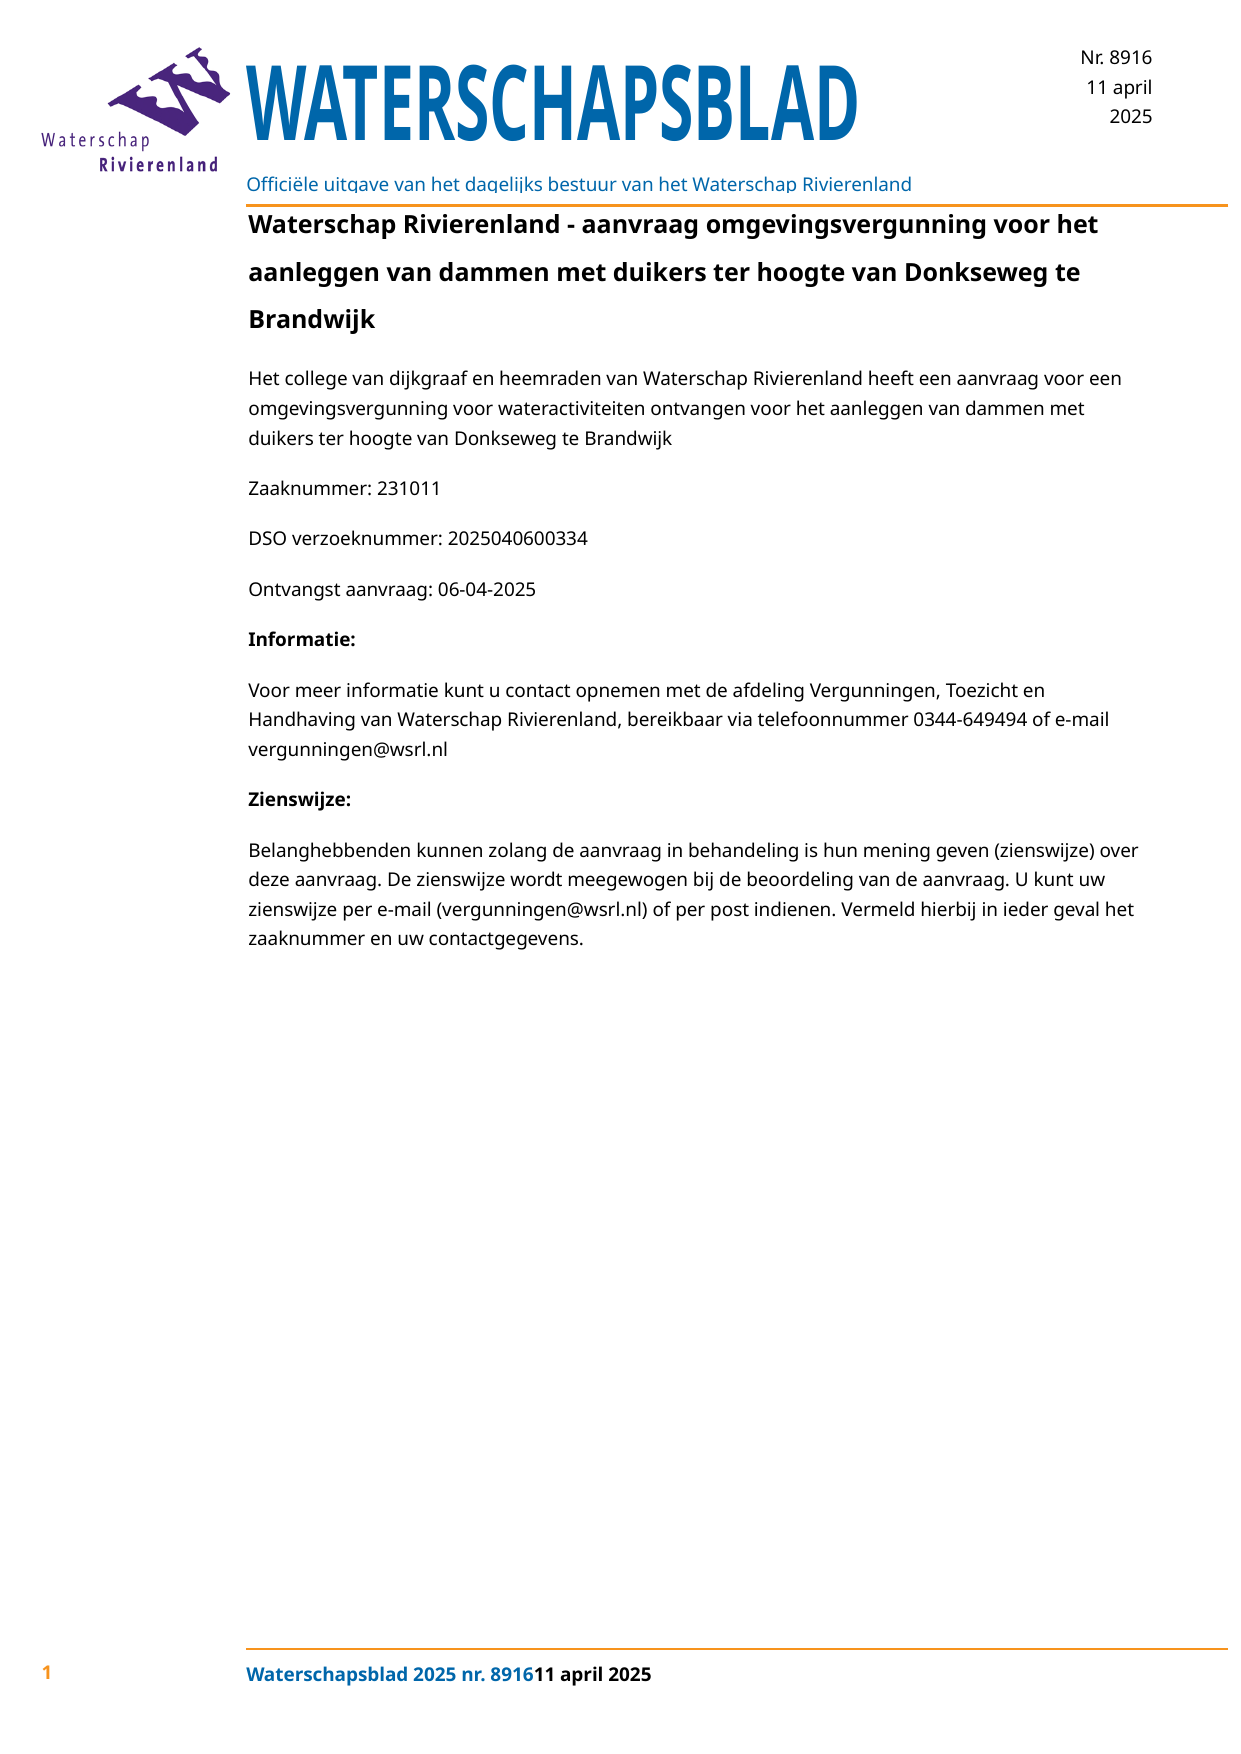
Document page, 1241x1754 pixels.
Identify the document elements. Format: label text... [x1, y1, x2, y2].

text Het college van dijkgraaf en heemraden van Waterschap Rivierenland heeft een aanvraag voor een omgevingsvergunning voor wateractiviteiten ontvangen voor het aanleggen van dammen met duikers ter hoogte van Donkseweg te Brandwijk [248, 366, 1152, 450]
picture [41, 47, 231, 172]
text Informatie: [248, 626, 1152, 652]
text Zaaknummer: 231011 [248, 475, 1152, 501]
text Waterschap Rivierenland - aanvraag omgevingsvergunning voor het aanleggen van dammen met duikers ter hoogte van Donkseweg te Brandwijk [248, 207, 1152, 336]
text Belanghebbenden kunnen zolang de aanvraag in behandeling is hun mening geven (zienswijze) over deze aanvraag. De zienswijze wordt meegewogen bij de beoordeling van de aanvraag. U kunt uw zienswijze per e-mail (vergunningen@wsrl.nl) of per post indienen. Vermeld hierbij in ieder geval het zaaknummer en uw contactgegevens. [248, 837, 1152, 951]
text Zienswijze: [248, 786, 1152, 812]
text Voor meer informatie kunt u contact opnemen met de afdeling Vergunningen, Toezicht en Handhaving van Waterschap Rivierenland, bereikbaar via telefoonnummer 0344-649494 of e-mail vergunningen@wsrl.nl [248, 677, 1152, 762]
text Ontvangst aanvraag: 06-04-2025 [248, 576, 1152, 602]
text DSO verzoeknummer: 2025040600334 [248, 526, 1152, 551]
